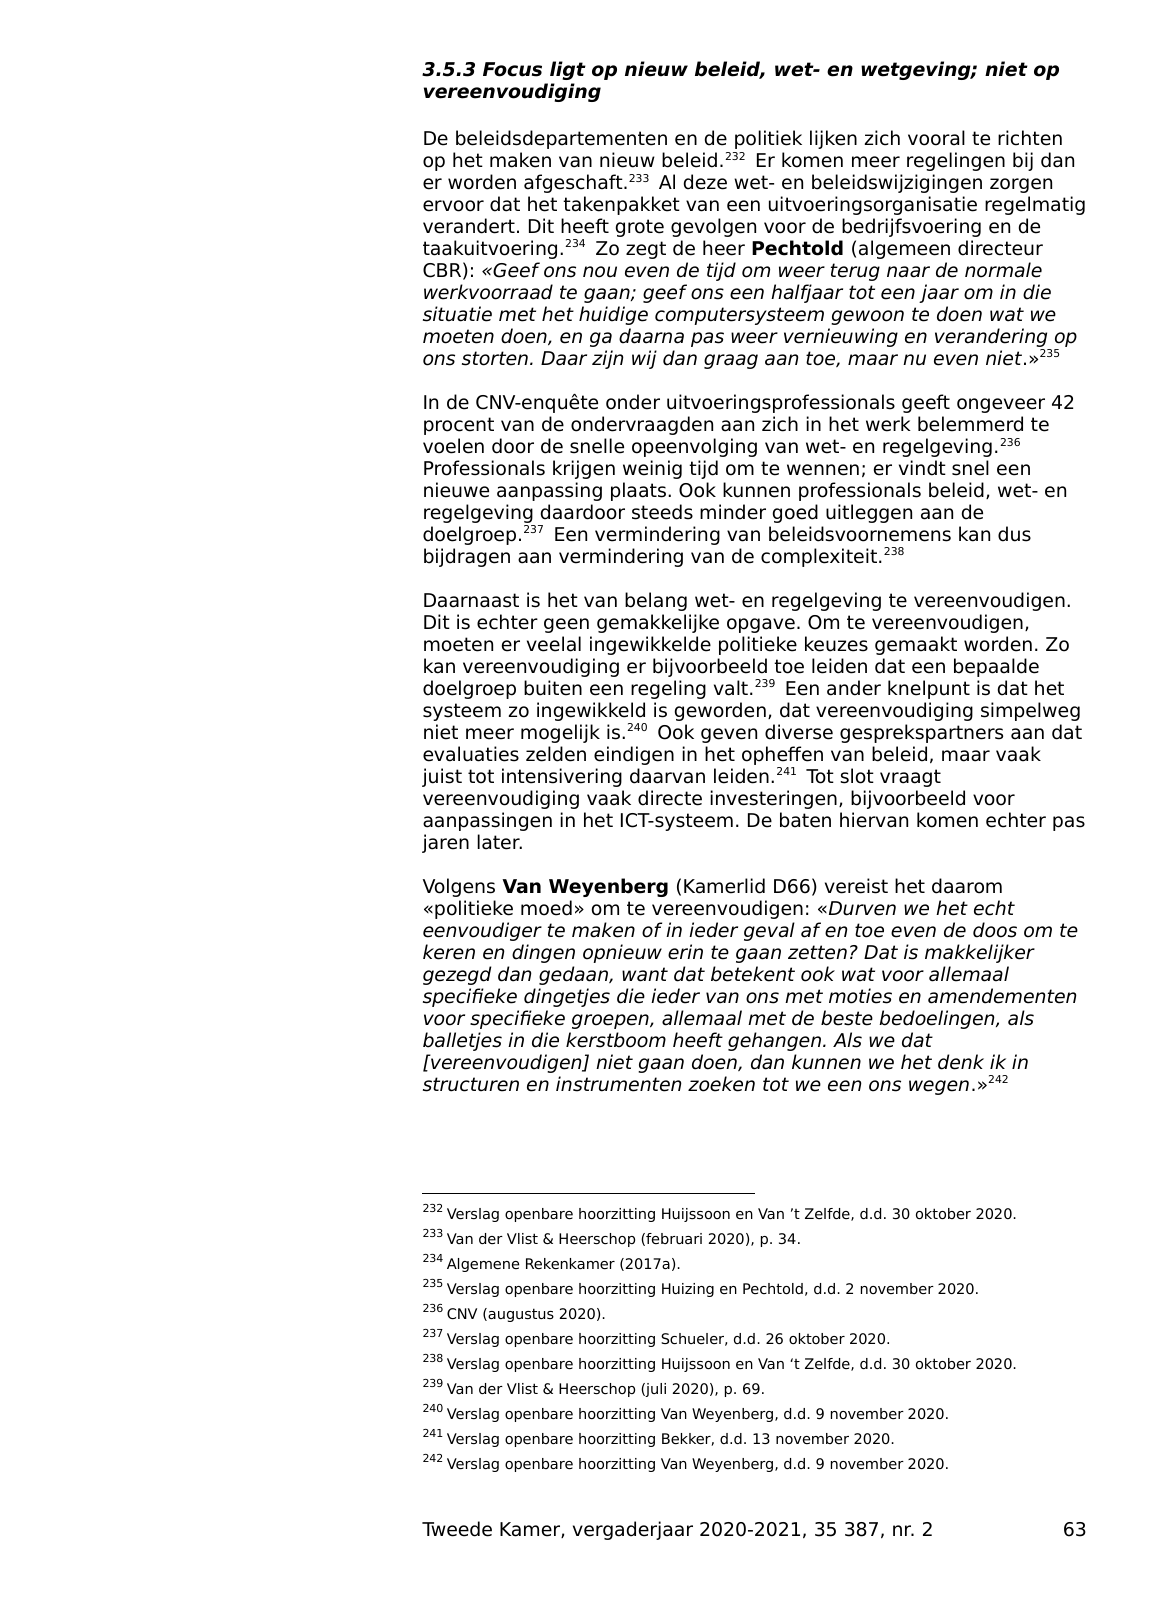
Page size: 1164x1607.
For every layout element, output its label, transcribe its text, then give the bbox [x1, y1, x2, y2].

text Algemene Rekenkamer (2017a). [422, 1252, 1087, 1274]
text CNV (augustus 2020). [422, 1302, 1087, 1324]
text Volgens Van Weyenberg (Kamerlid D66) vereist het daarom «politieke moed» om te vereenvoudigen: «Durven we het echt eenvoudiger te maken of in ieder geval af en toe even de doos om te keren en dingen opnieuw erin te gaan zetten? Dat is makkelijker gezegd dan gedaan, want dat betekent ook wat voor allemaal specifieke dingetjes die ieder van ons met moties en amendementen voor specifieke groepen, allemaal met de beste bedoelingen, als balletjes in die kerstboom heeft gehangen. Als we dat [vereenvoudigen] niet gaan doen, dan kunnen we het denk ik in structuren en instrumenten zoeken tot we een ons wegen.» [422, 876, 1087, 1096]
text Verslag openbare hoorzitting Schueler, d.d. 26 oktober 2020. [422, 1327, 1087, 1349]
text Verslag openbare hoorzitting Huizing en Pechtold, d.d. 2 november 2020. [422, 1277, 1087, 1299]
text Van der Vlist & Heerschop (februari 2020), p. 34. [422, 1227, 1087, 1249]
text Verslag openbare hoorzitting Van Weyenberg, d.d. 9 november 2020. [422, 1402, 1087, 1424]
subtitle 3.5.3 Focus ligt op nieuw beleid, wet- en wetgeving; niet op vereenvoudiging [422, 59, 1087, 103]
text De beleidsdepartementen en de politiek lijken zich vooral te richten op het maken van nieuw beleid. Er komen meer regelingen bij dan er worden afgeschaft. Al deze wet- en beleidswijzigingen zorgen ervoor dat het takenpakket van een uitvoeringsorganisatie regelmatig verandert. Dit heeft grote gevolgen voor de bedrijfsvoering en de taakuitvoering. Zo zegt de heer Pechtold (algemeen directeur CBR): «Geef ons nou even de tijd om weer terug naar de normale werkvoorraad te gaan; geef ons een halfjaar tot een jaar om in die situatie met het huidige computersysteem gewoon te doen wat we moeten doen, en ga daarna pas weer vernieuwing en verandering op ons storten. Daar zijn wij dan graag aan toe, maar nu even niet.» [422, 128, 1087, 370]
text Verslag openbare hoorzitting Huijssoon en Van ‘t Zelfde, d.d. 30 oktober 2020. [422, 1352, 1087, 1374]
text In de CNV-enquête onder uitvoeringsprofessionals geeft ongeveer 42 procent van de ondervraagden aan zich in het werk belemmerd te voelen door de snelle opeenvolging van wet- en regelgeving. Professionals krijgen weinig tijd om te wennen; er vindt snel een nieuwe aanpassing plaats. Ook kunnen professionals beleid, wet- en regelgeving daardoor steeds minder goed uitleggen aan de doelgroep. Een vermindering van beleidsvoornemens kan dus bijdragen aan vermindering van de complexiteit. [422, 392, 1087, 568]
text Van der Vlist & Heerschop (juli 2020), p. 69. [422, 1377, 1087, 1399]
text Verslag openbare hoorzitting Van Weyenberg, d.d. 9 november 2020. [422, 1452, 1087, 1474]
text Verslag openbare hoorzitting Bekker, d.d. 13 november 2020. [422, 1427, 1087, 1449]
text Verslag openbare hoorzitting Huijssoon en Van ’t Zelfde, d.d. 30 oktober 2020. [422, 1202, 1087, 1224]
text Daarnaast is het van belang wet- en regelgeving te vereenvoudigen. Dit is echter geen gemakkelijke opgave. Om te vereenvoudigen, moeten er veelal ingewikkelde politieke keuzes gemaakt worden. Zo kan vereenvoudiging er bijvoorbeeld toe leiden dat een bepaalde doelgroep buiten een regeling valt. Een ander knelpunt is dat het systeem zo ingewikkeld is geworden, dat vereenvoudiging simpelweg niet meer mogelijk is. Ook geven diverse gesprekspartners aan dat evaluaties zelden eindigen in het opheffen van beleid, maar vaak juist tot intensivering daarvan leiden. Tot slot vraagt vereenvoudiging vaak directe investeringen, bijvoorbeeld voor aanpassingen in het ICT-systeem. De baten hiervan komen echter pas jaren later. [422, 590, 1087, 854]
